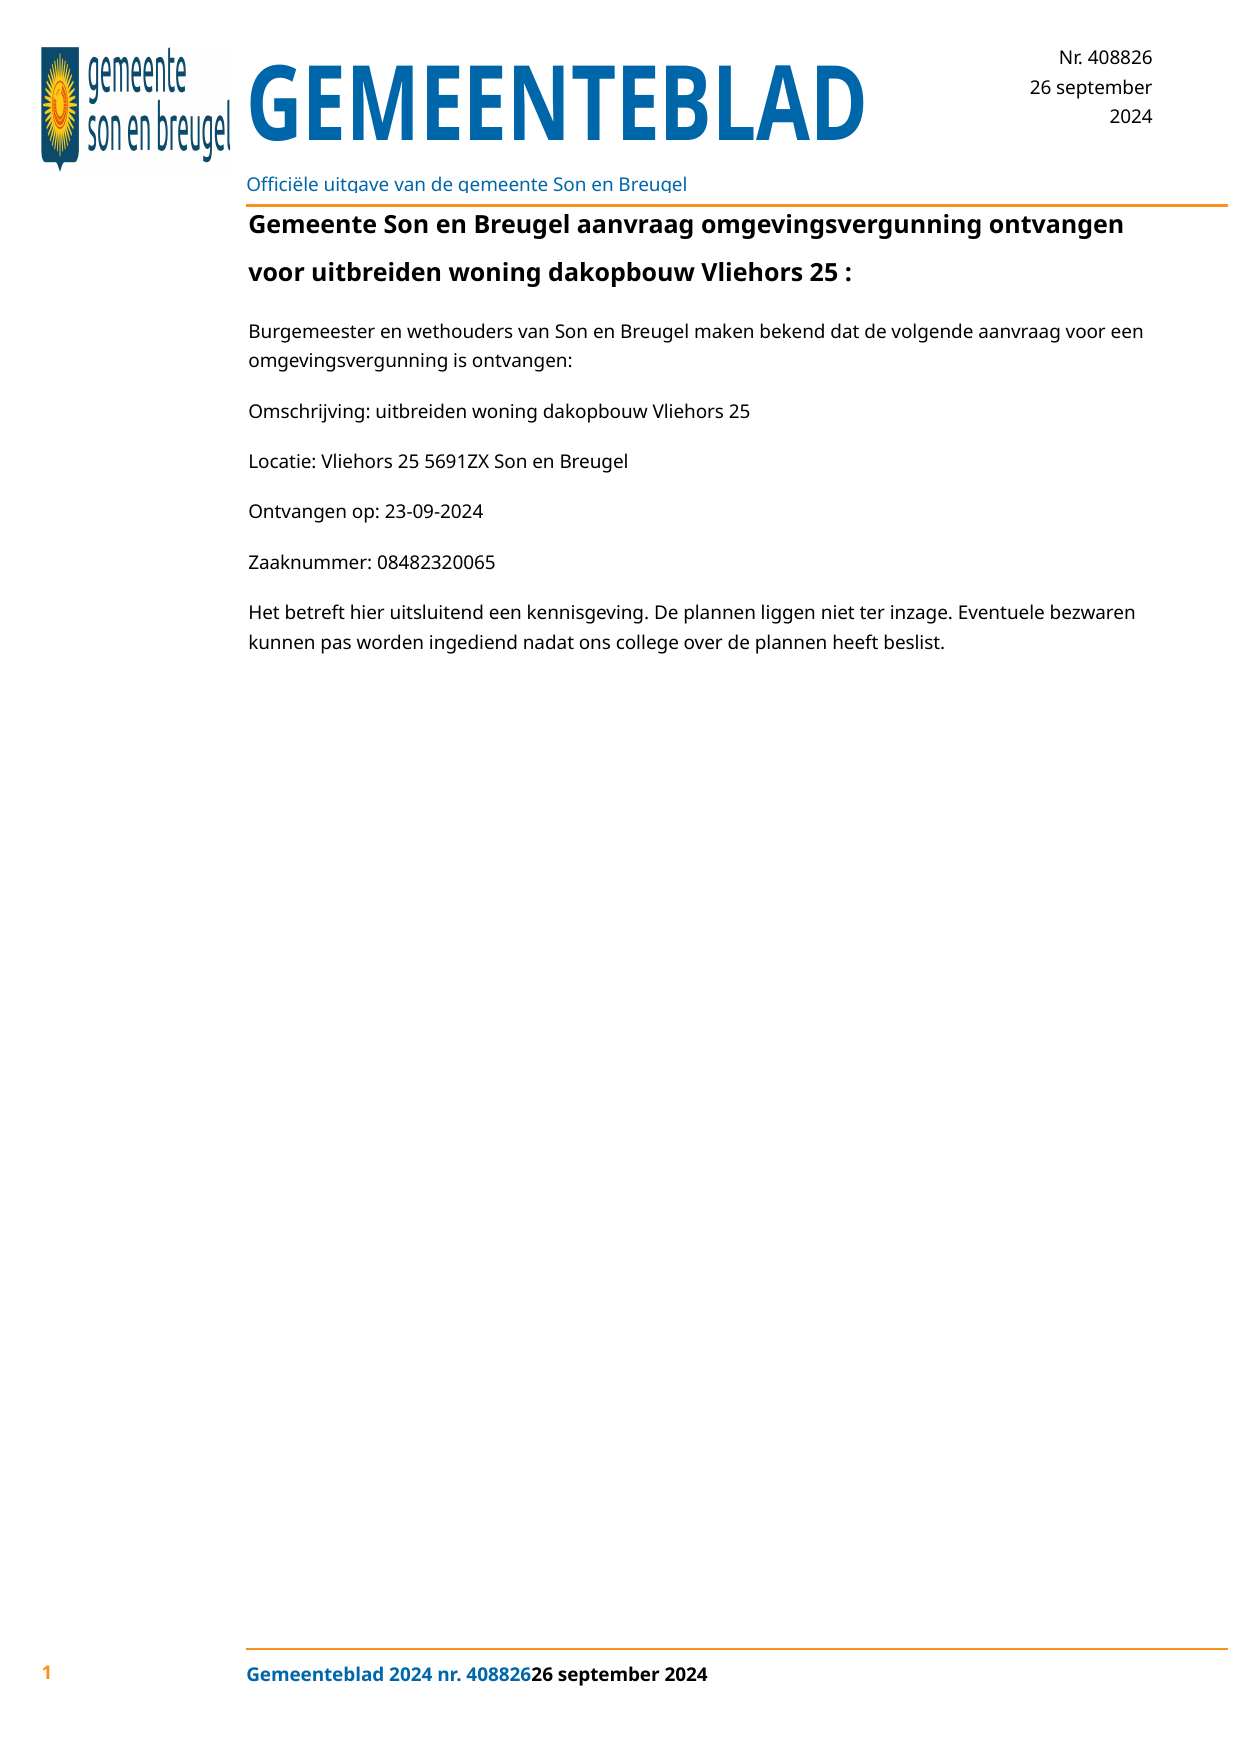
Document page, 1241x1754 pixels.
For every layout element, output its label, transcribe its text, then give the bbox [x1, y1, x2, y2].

picture [41, 47, 231, 172]
text Zaaknummer: 08482320065 [248, 549, 1152, 575]
text Gemeente Son en Breugel aanvraag omgevingsvergunning ontvangen voor uitbreiden woning dakopbouw Vliehors 25 : [248, 207, 1152, 288]
text Ontvangen op: 23-09-2024 [248, 499, 1152, 524]
text Locatie: Vliehors 25 5691ZX Son en Breugel [248, 448, 1152, 474]
text Omschrijving: uitbreiden woning dakopbouw Vliehors 25 [248, 398, 1152, 424]
text Het betreft hier uitsluitend een kennisgeving. De plannen liggen niet ter inzage. Eventuele bezwaren kunnen pas worden ingediend nadat ons college over de plannen heeft beslist. [248, 599, 1152, 655]
text Burgemeester en wethouders van Son en Breugel maken bekend dat de volgende aanvraag voor een omgevingsvergunning is ontvangen: [248, 318, 1152, 373]
